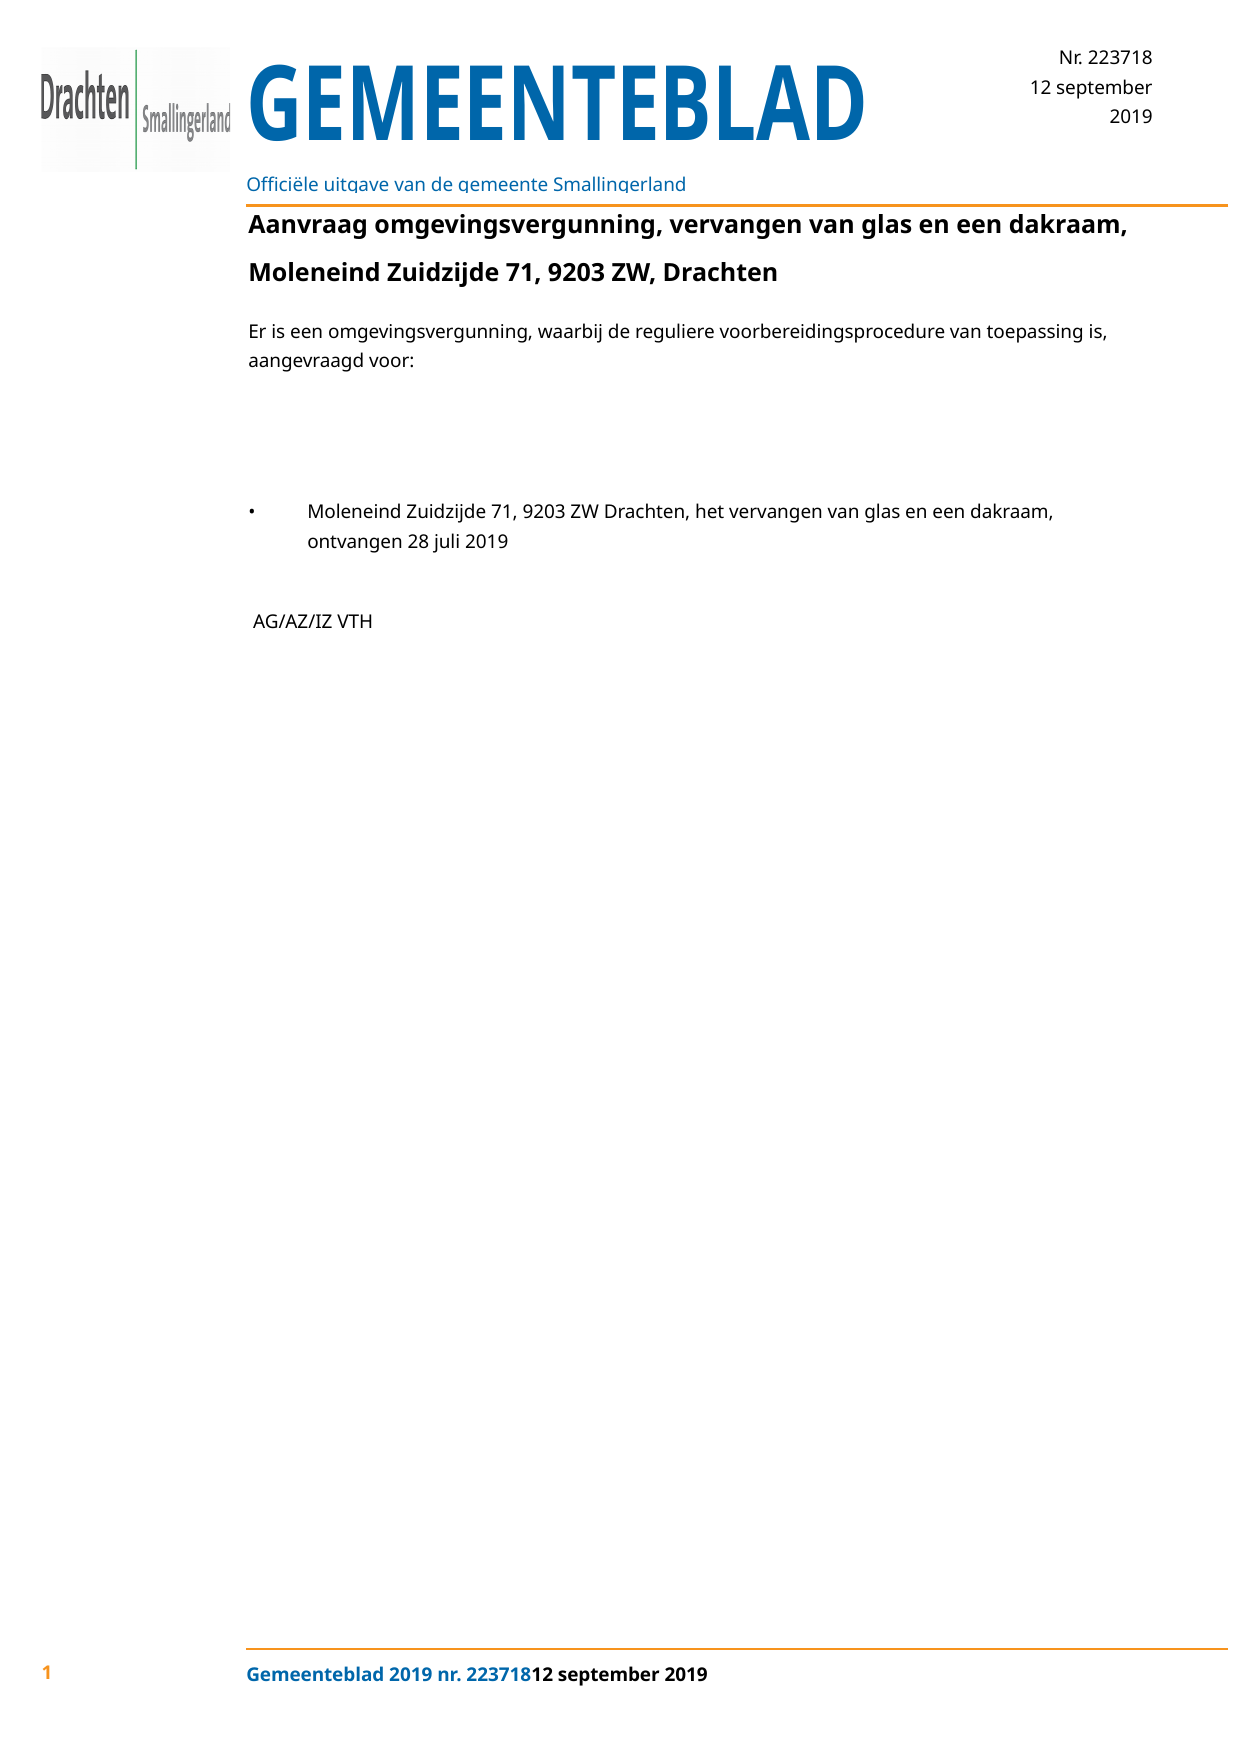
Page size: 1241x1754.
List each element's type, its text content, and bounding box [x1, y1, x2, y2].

picture [41, 47, 231, 172]
text Aanvraag omgevingsvergunning, vervangen van glas en een dakraam, Moleneind Zuidzijde 71, 9203 ZW, Drachten [248, 207, 1152, 288]
text Er is een omgevingsvergunning, waarbij de reguliere voorbereidingsprocedure van toepassing is, aangevraagd voor: [248, 318, 1152, 373]
list Moleneind Zuidzijde 71, 9203 ZW Drachten, het vervangen van glas en een dakraam, ontvangen 28 juli 2019 [248, 499, 1152, 554]
text AG/AZ/IZ VTH [248, 608, 1152, 634]
